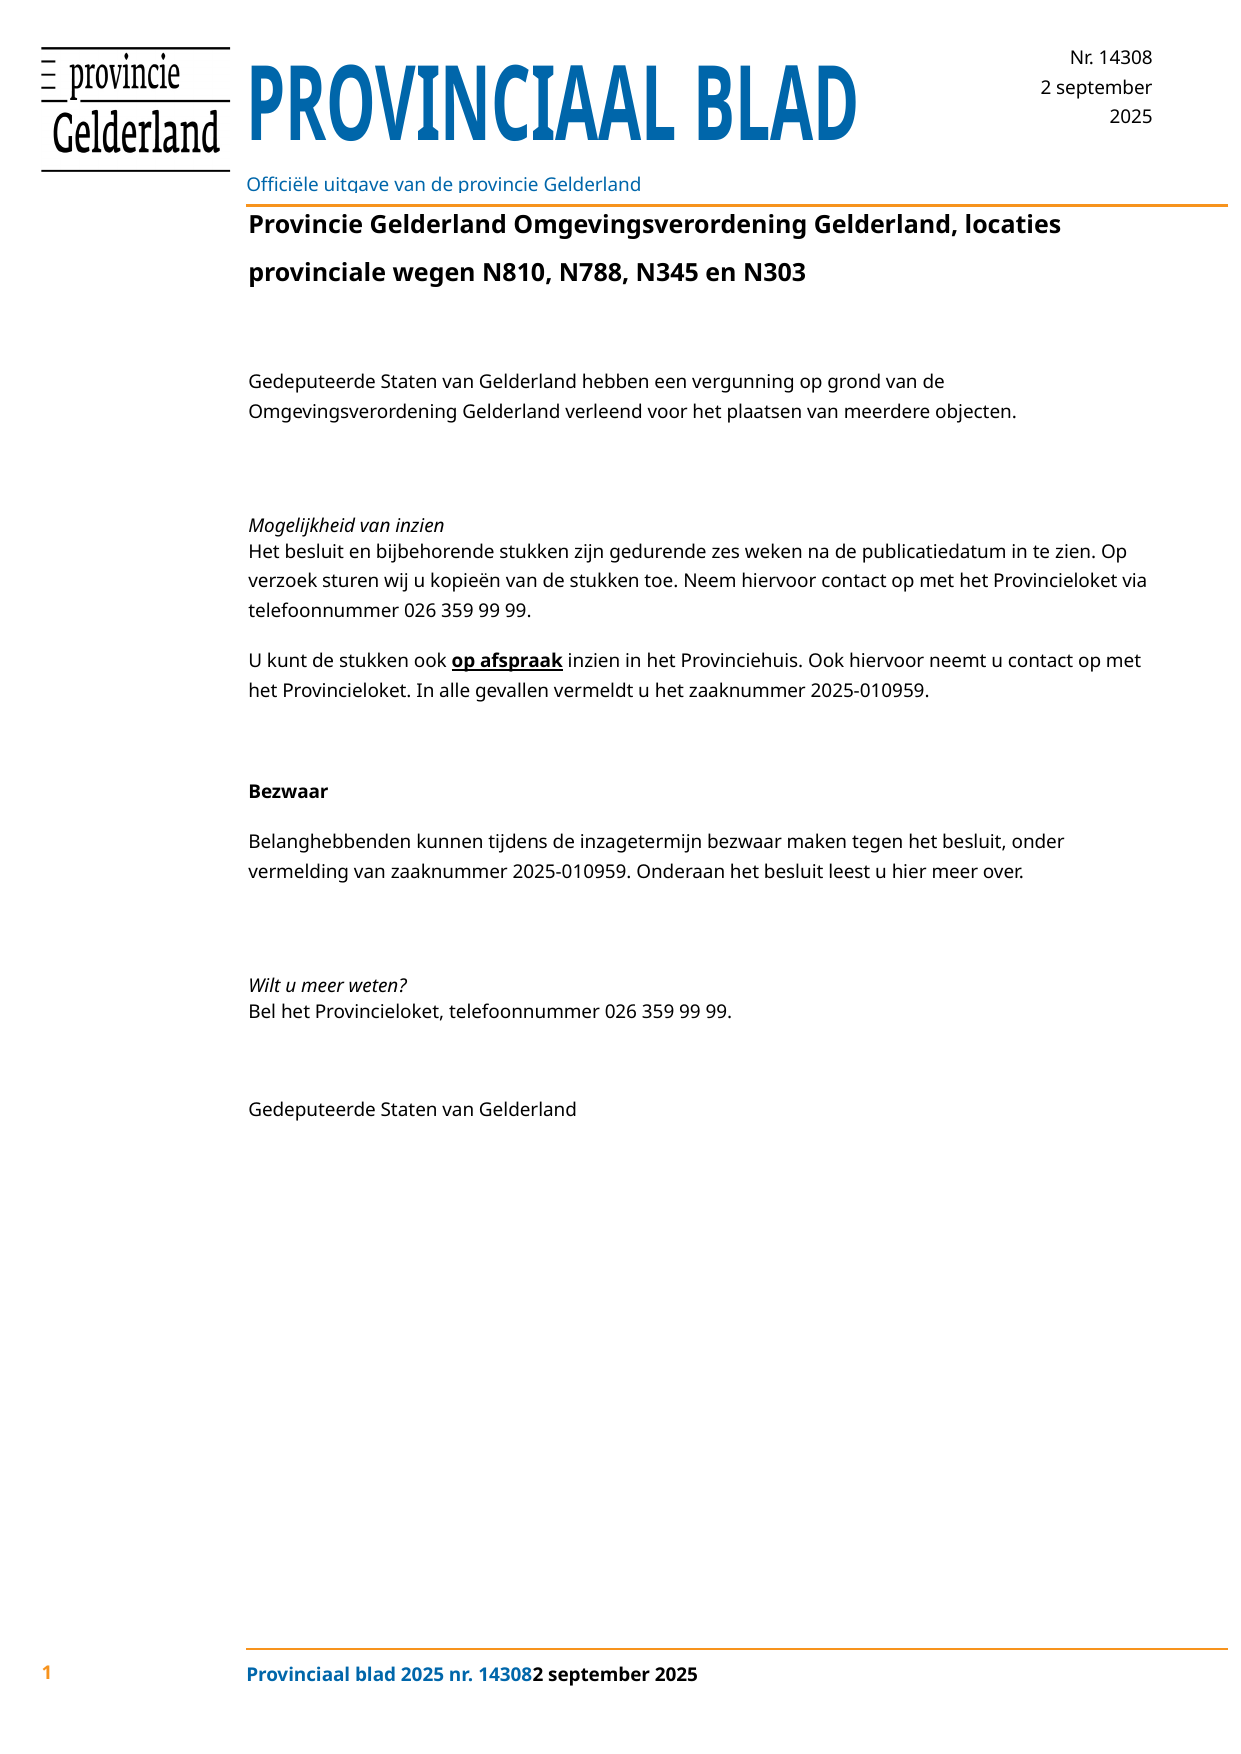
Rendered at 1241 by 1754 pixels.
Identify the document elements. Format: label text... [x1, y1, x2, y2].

text Provincie Gelderland Omgevingsverordening Gelderland, locaties provinciale wegen N810, N788, N345 en N303 [248, 207, 1152, 288]
text Gedeputeerde Staten van Gelderland hebben een vergunning op grond van de Omgevingsverordening Gelderland verleend voor het plaatsen van meerdere objecten. [248, 368, 1152, 424]
picture [41, 47, 231, 172]
text Mogelijkheid van inzien [248, 512, 1152, 538]
text Gedeputeerde Staten van Gelderland [248, 1096, 1152, 1122]
text Bel het Provincieloket, telefoonnummer 026 359 99 99. [248, 998, 1152, 1024]
text Belanghebbenden kunnen tijdens de inzagetermijn bezwaar maken tegen het besluit, onder vermelding van zaaknummer 2025-010959. Onderaan het besluit leest u hier meer over. [248, 828, 1152, 884]
text Wilt u meer weten? [248, 972, 1152, 998]
text Bezwaar [248, 778, 1152, 804]
text Het besluit en bijbehorende stukken zijn gedurende zes weken na de publicatiedatum in te zien. Op verzoek sturen wij u kopieën van de stukken toe. Neem hiervoor contact op met het Provincieloket via telefoonnummer 026 359 99 99. [248, 538, 1152, 623]
text U kunt de stukken ook op afspraak inzien in het Provinciehuis. Ook hiervoor neemt u contact op met het Provincieloket. In alle gevallen vermeldt u het zaaknummer 2025-010959. [248, 648, 1152, 703]
